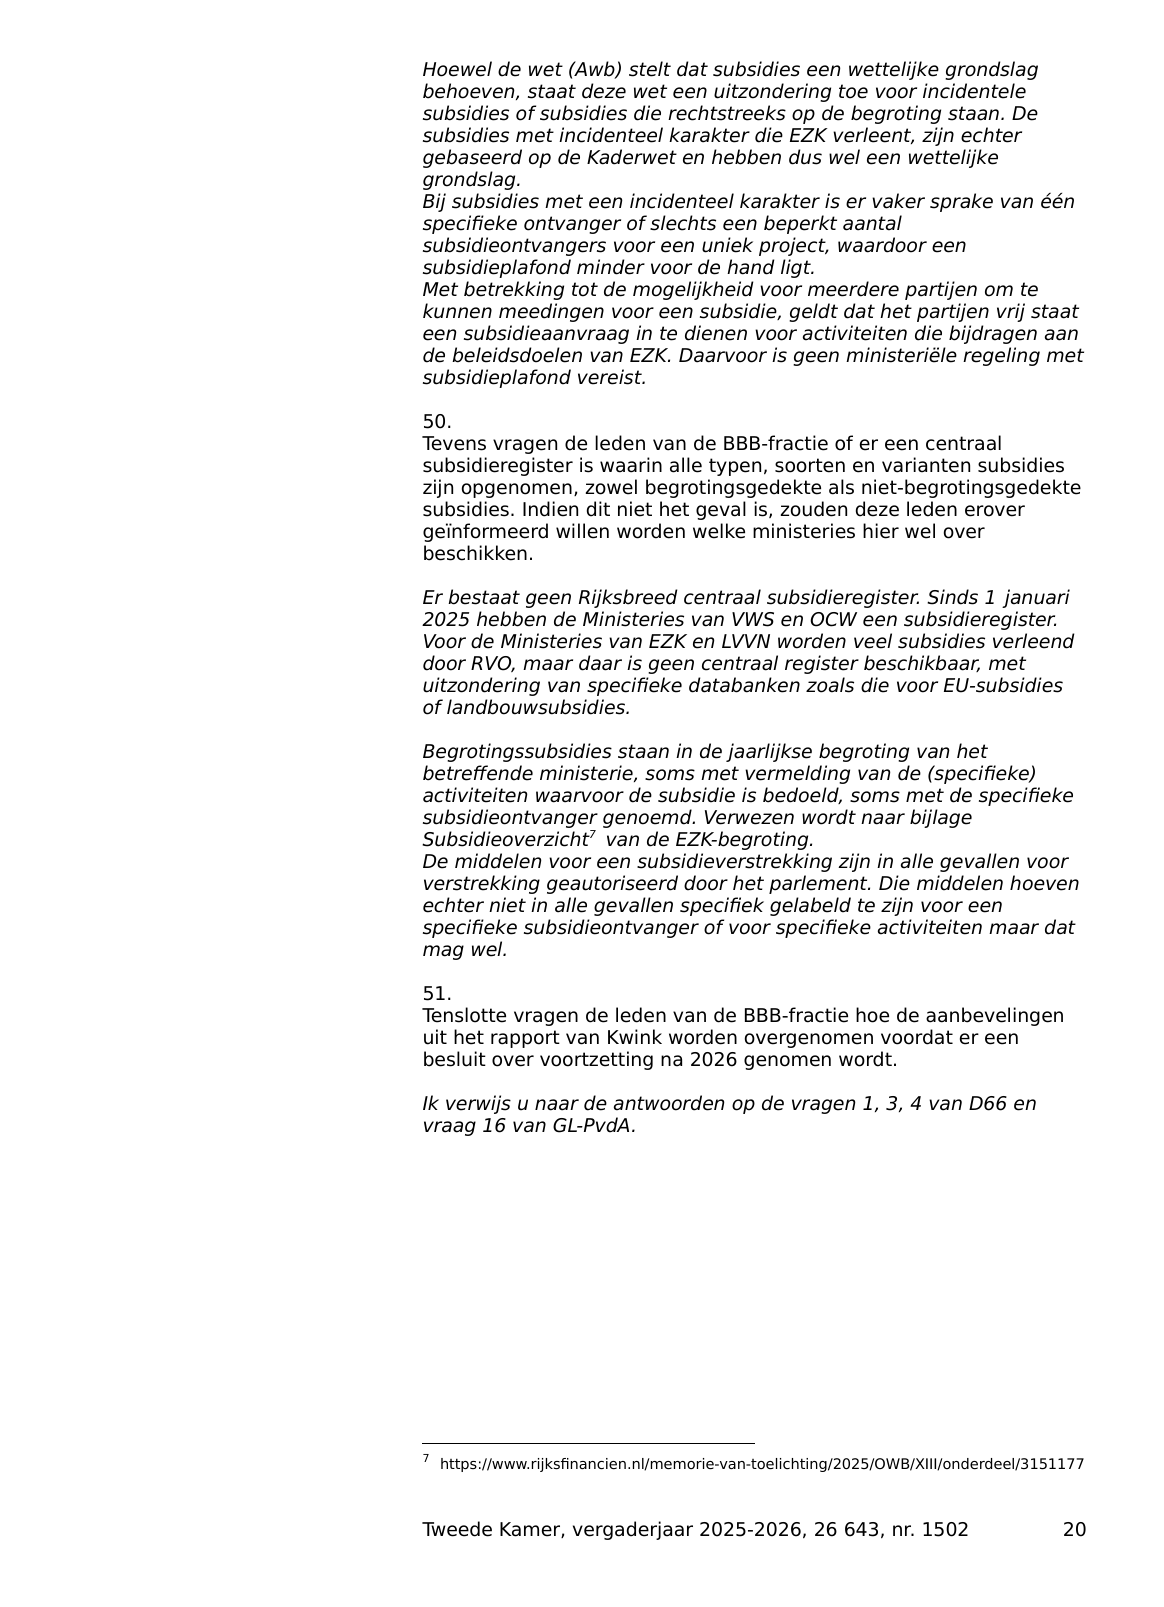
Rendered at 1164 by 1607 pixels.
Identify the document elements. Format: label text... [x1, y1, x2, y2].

text Tevens vragen de leden van de BBB-fractie of er een centraal subsidieregister is waarin alle typen, soorten en varianten subsidies zijn opgenomen, zowel begrotingsgedekte als niet-begrotingsgedekte subsidies. Indien dit niet het geval is, zouden deze leden erover geïnformeerd willen worden welke ministeries hier wel over beschikken. [422, 433, 1087, 565]
text Ik verwijs u naar de antwoorden op de vragen 1, 3, 4 van D66 en vraag 16 van GL-PvdA. [422, 1093, 1087, 1137]
text Bij subsidies met een incidenteel karakter is er vaker sprake van één specifieke ontvanger of slechts een beperkt aantal subsidieontvangers voor een uniek project, waardoor een subsidieplafond minder voor de hand ligt. [422, 191, 1087, 279]
text Er bestaat geen Rijksbreed centraal subsidieregister. Sinds 1 januari 2025 hebben de Ministeries van VWS en OCW een subsidieregister. Voor de Ministeries van EZK en LVVN worden veel subsidies verleend door RVO, maar daar is geen centraal register beschikbaar, met uitzondering van specifieke databanken zoals die voor EU-subsidies of landbouwsubsidies. [422, 587, 1087, 719]
text De middelen voor een subsidieverstrekking zijn in alle gevallen voor verstrekking geautoriseerd door het parlement. Die middelen hoeven echter niet in alle gevallen specifiek gelabeld te zijn voor een specifieke subsidieontvanger of voor specifieke activiteiten maar dat mag wel. [422, 851, 1087, 961]
text https://www.rijksfinancien.nl/memorie-van-toelichting/2025/OWB/XIII/onderdeel/3151177 [422, 1452, 1087, 1474]
text Hoewel de wet (Awb) stelt dat subsidies een wettelijke grondslag behoeven, staat deze wet een uitzondering toe voor incidentele subsidies of subsidies die rechtstreeks op de begroting staan. De subsidies met incidenteel karakter die EZK verleent, zijn echter gebaseerd op de Kaderwet en hebben dus wel een wettelijke grondslag. [422, 59, 1087, 191]
text 51. [422, 983, 1087, 1005]
text Met betrekking tot de mogelijkheid voor meerdere partijen om te kunnen meedingen voor een subsidie, geldt dat het partijen vrij staat een subsidieaanvraag in te dienen voor activiteiten die bijdragen aan de beleidsdoelen van EZK. Daarvoor is geen ministeriële regeling met subsidieplafond vereist. [422, 279, 1087, 389]
text Tenslotte vragen de leden van de BBB-fractie hoe de aanbevelingen uit het rapport van Kwink worden overgenomen voordat er een besluit over voortzetting na 2026 genomen wordt. [422, 1005, 1087, 1071]
text Begrotingssubsidies staan in de jaarlijkse begroting van het betreffende ministerie, soms met vermelding van de (specifieke) activiteiten waarvoor de subsidie is bedoeld, soms met de specifieke subsidieontvanger genoemd. Verwezen wordt naar bijlage Subsidieoverzicht van de EZK-begroting. [422, 741, 1087, 851]
text 50. [422, 411, 1087, 433]
